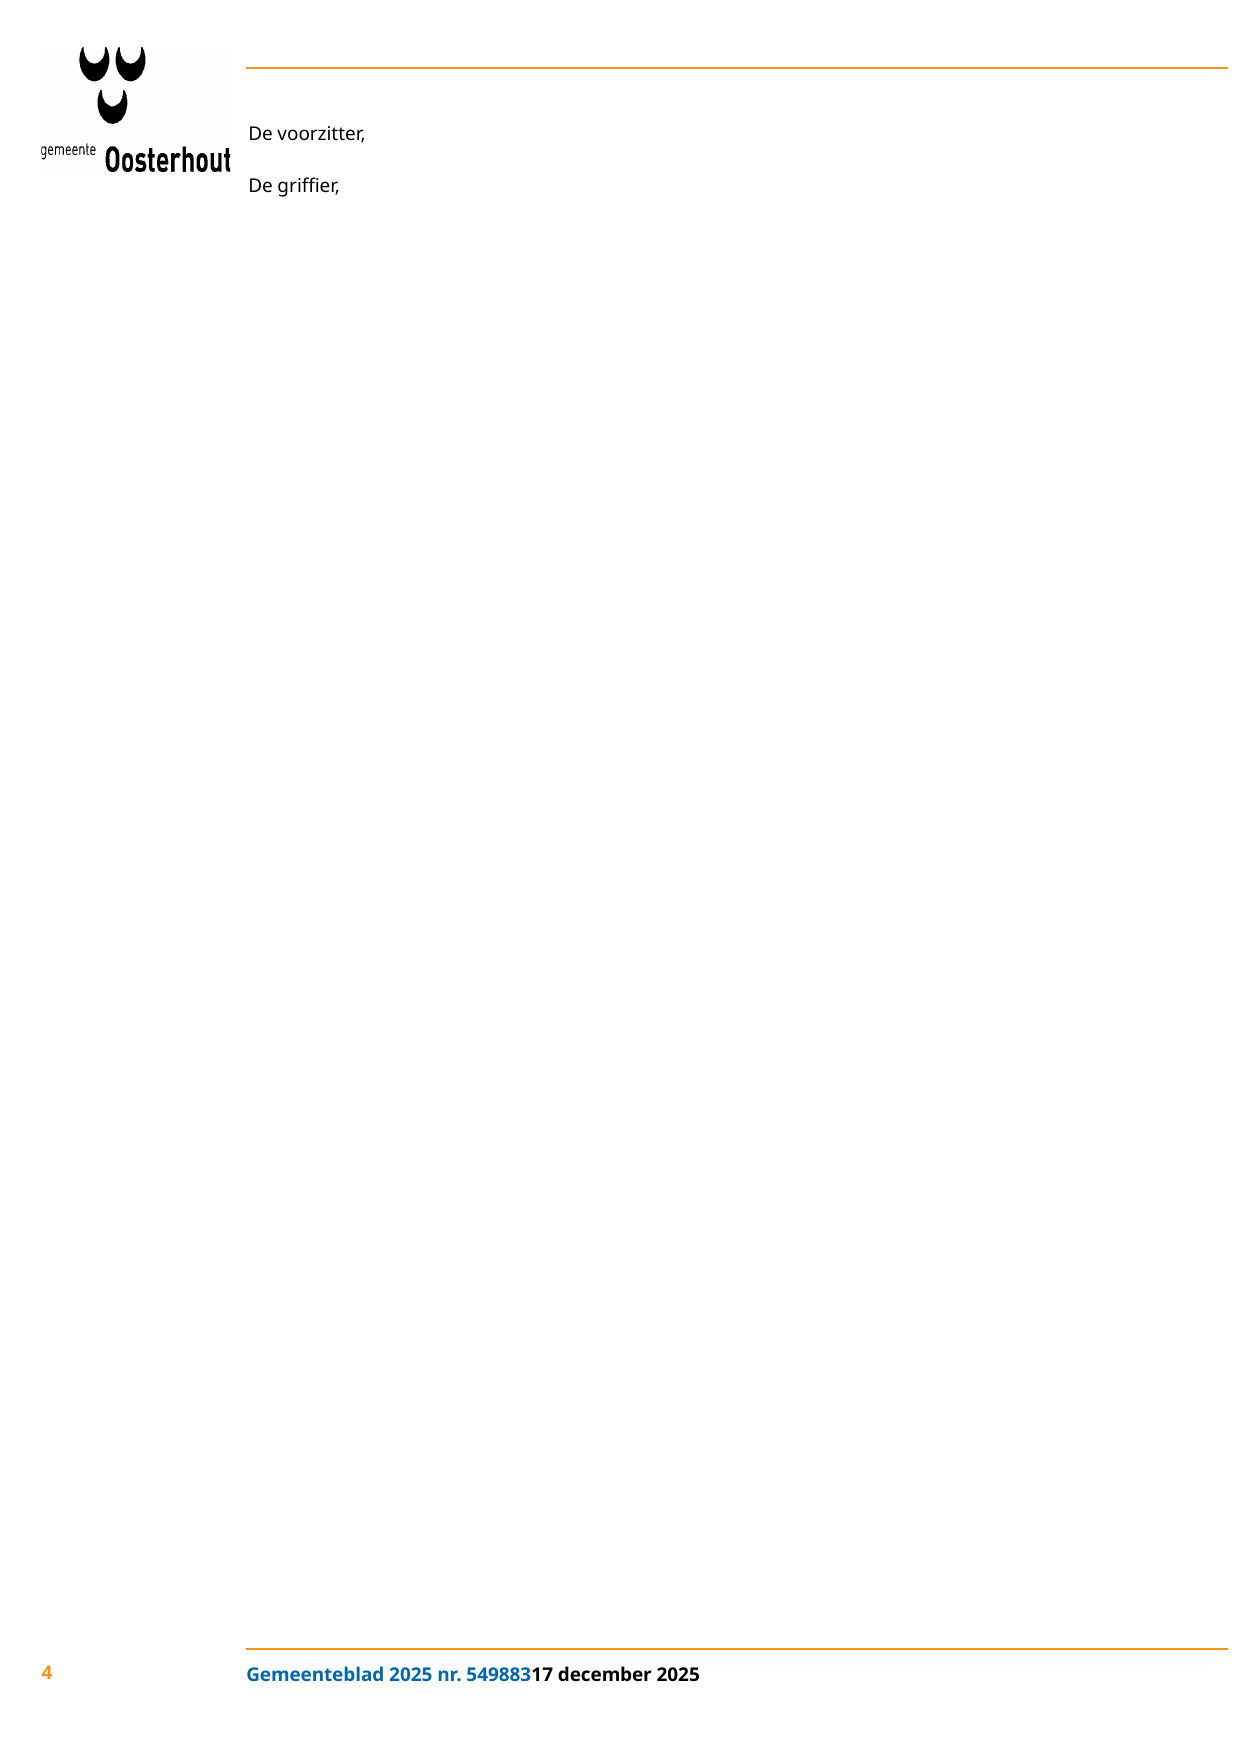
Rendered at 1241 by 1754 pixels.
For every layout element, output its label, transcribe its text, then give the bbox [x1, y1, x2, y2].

text De griffier, [248, 172, 1152, 198]
text De voorzitter, [248, 121, 1152, 146]
picture [41, 47, 231, 172]
